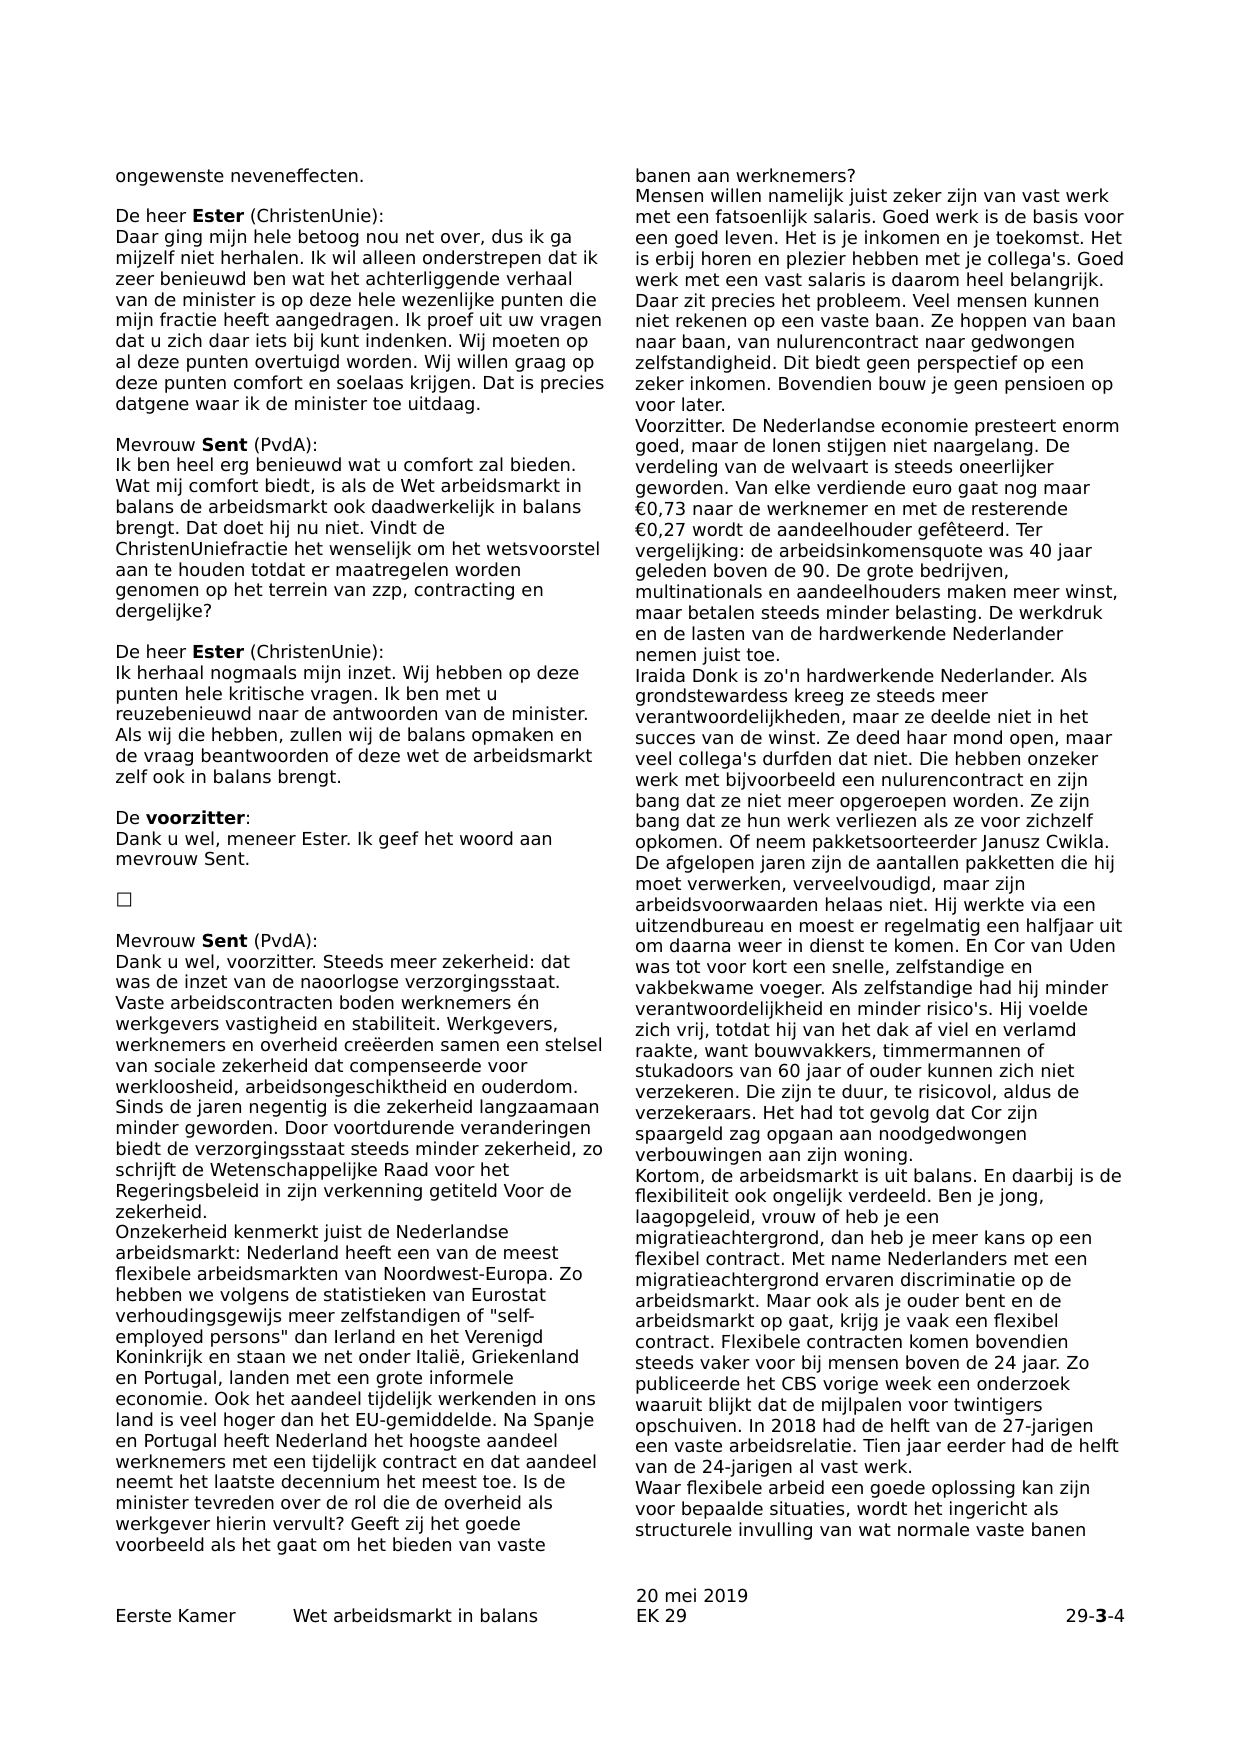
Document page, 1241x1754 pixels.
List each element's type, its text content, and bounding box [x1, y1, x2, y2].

text Ik ben heel erg benieuwd wat u comfort zal bieden. Wat mij comfort biedt, is als de Wet arbeidsmarkt in balans de arbeidsmarkt ook daadwerkelijk in balans brengt. Dat doet hij nu niet. Vindt de ChristenUniefractie het wenselijk om het wetsvoorstel aan te houden totdat er maatregelen worden genomen op het terrein van zzp, contracting en dergelijke? [115, 455, 605, 622]
text Voorzitter. De Nederlandse economie presteert enorm goed, maar de lonen stijgen niet naargelang. De verdeling van de welvaart is steeds oneerlijker geworden. Van elke verdiende euro gaat nog maar €0,73 naar de werknemer en met de resterende €0,27 wordt de aandeelhouder gefêteerd. Ter vergelijking: de arbeidsinkomensquote was 40 jaar geleden boven de 90. De grote bedrijven, multinationals en aandeelhouders maken meer winst, maar betalen steeds minder belasting. De werkdruk en de lasten van de hardwerkende Nederlander nemen juist toe. [635, 415, 1125, 665]
text banen aan werknemers? [635, 165, 1125, 186]
text Ik herhaal nogmaals mijn inzet. Wij hebben op deze punten hele kritische vragen. Ik ben met u reuzebenieuwd naar de antwoorden van de minister. Als wij die hebben, zullen wij de balans opmaken en de vraag beantwoorden of deze wet de arbeidsmarkt zelf ook in balans brengt. [115, 662, 605, 787]
text De voorzitter: [115, 807, 605, 828]
text Iraida Donk is zo'n hardwerkende Nederlander. Als grondstewardess kreeg ze steeds meer verantwoordelijkheden, maar ze deelde niet in het succes van de winst. Ze deed haar mond open, maar veel collega's durfden dat niet. Die hebben onzeker werk met bijvoorbeeld een nulurencontract en zijn bang dat ze niet meer opgeroepen worden. Ze zijn bang dat ze hun werk verliezen als ze voor zichzelf opkomen. Of neem pakketsoorteerder Janusz Cwikla. De afgelopen jaren zijn de aantallen pakketten die hij moet verwerken, verveelvoudigd, maar zijn arbeidsvoorwaarden helaas niet. Hij werkte via een uitzendbureau en moest er regelmatig een halfjaar uit om daarna weer in dienst te komen. En Cor van Uden was tot voor kort een snelle, zelfstandige en vakbekwame voeger. Als zelfstandige had hij minder verantwoordelijkheid en minder risico's. Hij voelde zich vrij, totdat hij van het dak af viel en verlamd raakte, want bouwvakkers, timmermannen of stukadoors van 60 jaar of ouder kunnen zich niet verzekeren. Die zijn te duur, te risicovol, aldus de verzekeraars. Het had tot gevolg dat Cor zijn spaargeld zag opgaan aan noodgedwongen verbouwingen aan zijn woning. [635, 665, 1125, 1165]
text De heer Ester (ChristenUnie): [115, 642, 605, 662]
text Mevrouw Sent (PvdA): [115, 931, 605, 951]
text Onzekerheid kenmerkt juist de Nederlandse arbeidsmarkt: Nederland heeft een van de meest flexibele arbeidsmarkten van Noordwest-Europa. Zo hebben we volgens de statistieken van Eurostat verhoudingsgewijs meer zelfstandigen of "self-employed persons" dan Ierland en het Verenigd Koninkrijk en staan we net onder Italië, Griekenland en Portugal, landen met een grote informele economie. Ook het aandeel tijdelijk werkenden in ons land is veel hoger dan het EU-gemiddelde. Na Spanje en Portugal heeft Nederland het hoogste aandeel werknemers met een tijdelijk contract en dat aandeel neemt het laatste decennium het meest toe. Is de minister tevreden over de rol die de overheid als werkgever hierin vervult? Geeft zij het goede voorbeeld als het gaat om het bieden van vaste [115, 1222, 605, 1556]
text Kortom, de arbeidsmarkt is uit balans. En daarbij is de flexibiliteit ook ongelijk verdeeld. Ben je jong, laagopgeleid, vrouw of heb je een migratieachtergrond, dan heb je meer kans op een flexibel contract. Met name Nederlanders met een migratieachtergrond ervaren discriminatie op de arbeidsmarkt. Maar ook als je ouder bent en de arbeidsmarkt op gaat, krijg je vaak een flexibel contract. Flexibele contracten komen bovendien steeds vaker voor bij mensen boven de 24 jaar. Zo publiceerde het CBS vorige week een onderzoek waaruit blijkt dat de mijlpalen voor twintigers opschuiven. In 2018 had de helft van de 27-jarigen een vaste arbeidsrelatie. Tien jaar eerder had de helft van de 24-jarigen al vast werk. [635, 1165, 1125, 1478]
text Waar flexibele arbeid een goede oplossing kan zijn voor bepaalde situaties, wordt het ingericht als structurele invulling van wat normale vaste banen [635, 1478, 1125, 1540]
text Dank u wel, voorzitter. Steeds meer zekerheid: dat was de inzet van de naoorlogse verzorgingsstaat. Vaste arbeidscontracten boden werknemers én werkgevers vastigheid en stabiliteit. Werkgevers, werknemers en overheid creëerden samen een stelsel van sociale zekerheid dat compenseerde voor werkloosheid, arbeidsongeschiktheid en ouderdom. Sinds de jaren negentig is die zekerheid langzaamaan minder geworden. Door voortdurende veranderingen biedt de verzorgingsstaat steeds minder zekerheid, zo schrijft de Wetenschappelijke Raad voor het Regeringsbeleid in zijn verkenning getiteld Voor de zekerheid. [115, 951, 605, 1222]
text Dank u wel, meneer Ester. Ik geef het woord aan mevrouw Sent. [115, 828, 605, 870]
text ⬜ [115, 890, 605, 911]
text Daar ging mijn hele betoog nou net over, dus ik ga mijzelf niet herhalen. Ik wil alleen onderstrepen dat ik zeer benieuwd ben wat het achterliggende verhaal van de minister is op deze hele wezenlijke punten die mijn fractie heeft aangedragen. Ik proef uit uw vragen dat u zich daar iets bij kunt indenken. Wij moeten op al deze punten overtuigd worden. Wij willen graag op deze punten comfort en soelaas krijgen. Dat is precies datgene waar ik de minister toe uitdaag. [115, 227, 605, 414]
text De heer Ester (ChristenUnie): [115, 206, 605, 227]
text Mensen willen namelijk juist zeker zijn van vast werk met een fatsoenlijk salaris. Goed werk is de basis voor een goed leven. Het is je inkomen en je toekomst. Het is erbij horen en plezier hebben met je collega's. Goed werk met een vast salaris is daarom heel belangrijk. Daar zit precies het probleem. Veel mensen kunnen niet rekenen op een vaste baan. Ze hoppen van baan naar baan, van nulurencontract naar gedwongen zelfstandigheid. Dit biedt geen perspectief op een zeker inkomen. Bovendien bouw je geen pensioen op voor later. [635, 186, 1125, 415]
text Mevrouw Sent (PvdA): [115, 434, 605, 455]
text ongewenste neveneffecten. [115, 165, 605, 186]
